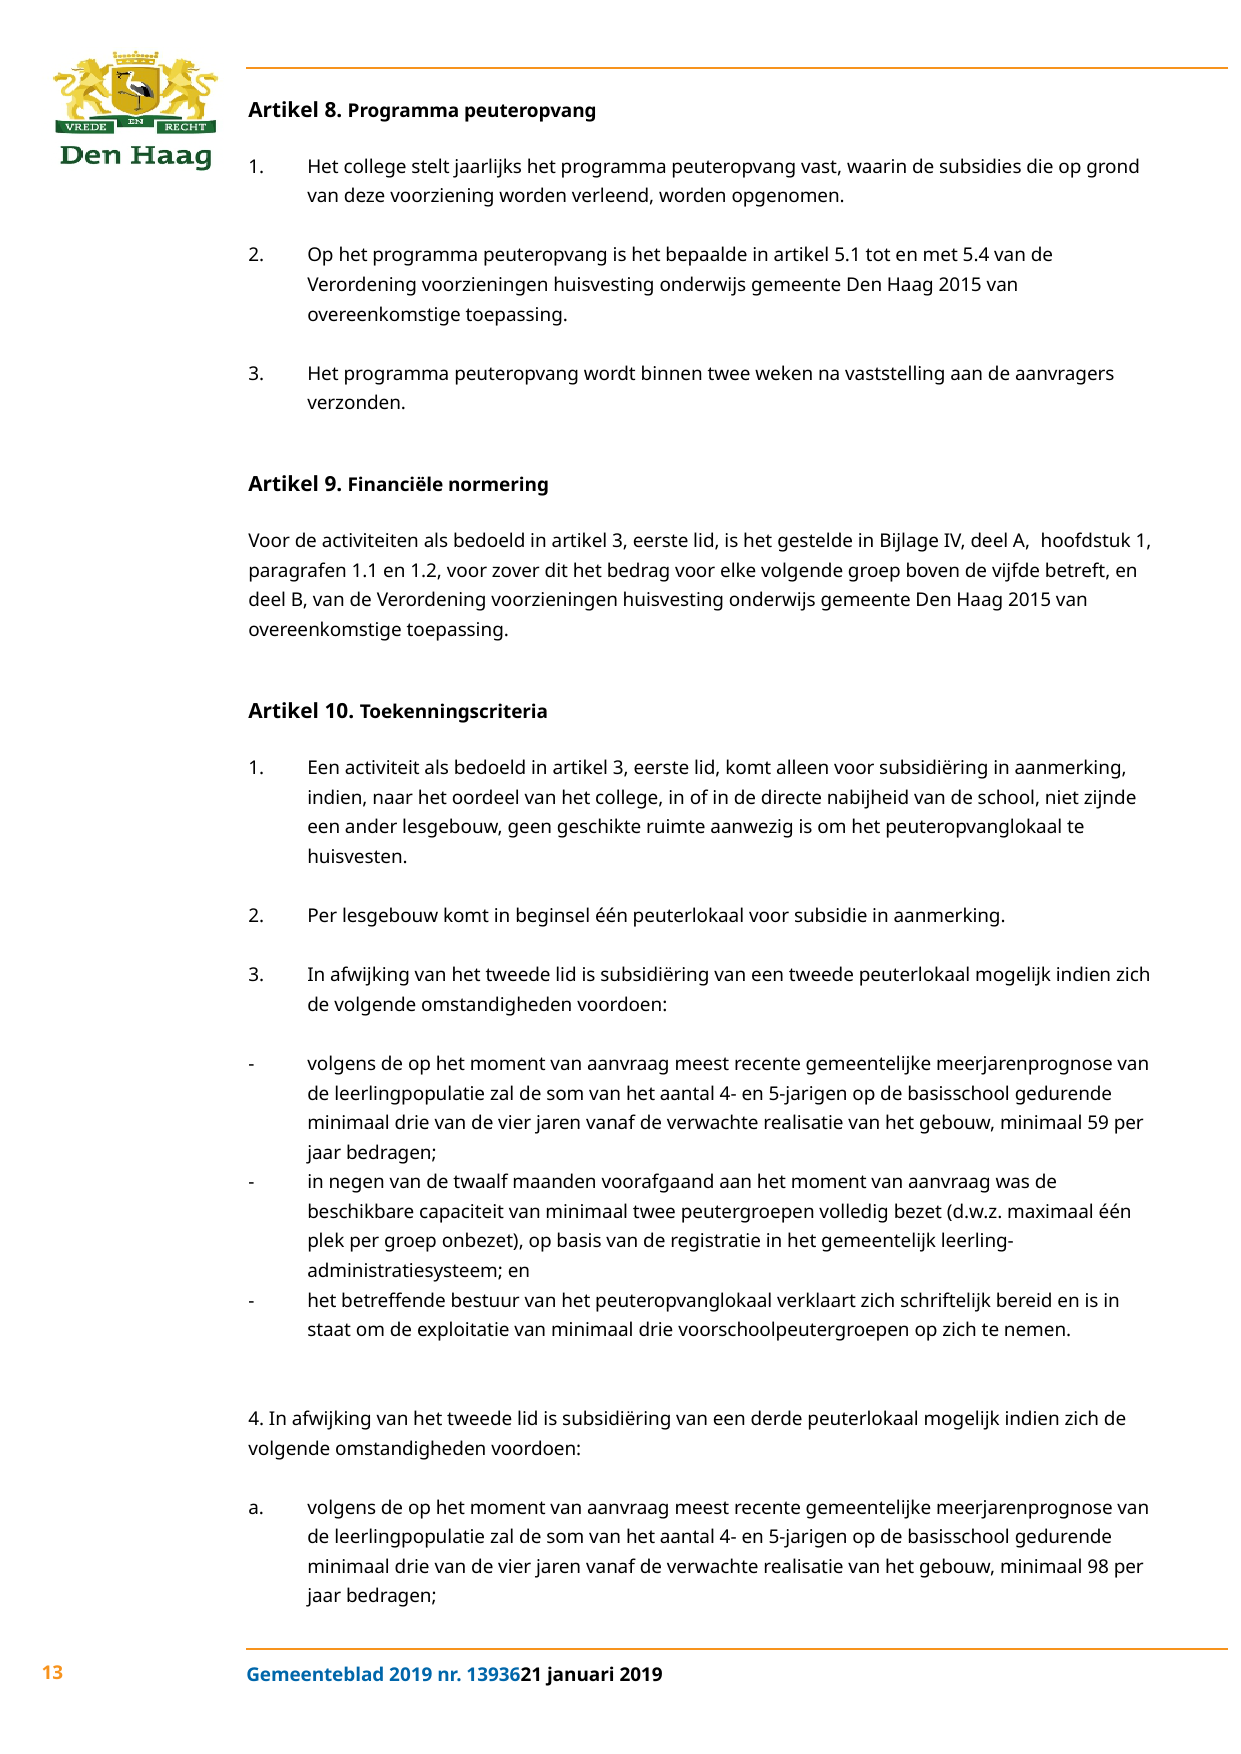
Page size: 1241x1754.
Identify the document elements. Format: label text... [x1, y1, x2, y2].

text Artikel 9. Financiële normering [248, 469, 1152, 498]
text Artikel 8. Programma peuteropvang [248, 95, 1152, 123]
list Per lesgebouw komt in beginsel één peuterlokaal voor subsidie in aanmerking. [248, 902, 1152, 928]
list volgens de op het moment van aanvraag meest recente gemeentelijke meerjarenprognose van de leerlingpopulatie zal de som van het aantal 4- en 5-jarigen op de basisschool gedurende minimaal drie van de vier jaren vanaf de verwachte realisatie van het gebouw, minimaal 98 per jaar bedragen; [248, 1494, 1152, 1608]
list Het programma peuteropvang wordt binnen twee weken na vaststelling aan de aanvragers verzonden. [248, 360, 1152, 415]
list Op het programma peuteropvang is het bepaalde in artikel 5.1 tot en met 5.4 van de Verordening voorzieningen huisvesting onderwijs gemeente Den Haag 2015 van overeenkomstige toepassing. [248, 242, 1152, 326]
list het betreffende bestuur van het peuteropvanglokaal verklaart zich schriftelijk bereid en is in staat om de exploitatie van minimaal drie voorschoolpeutergroepen op zich te nemen. [248, 1287, 1152, 1342]
text 4. In afwijking van het tweede lid is subsidiëring van een derde peuterlokaal mogelijk indien zich de volgende omstandigheden voordoen: [248, 1405, 1152, 1460]
picture [41, 47, 231, 172]
list Het college stelt jaarlijks het programma peuteropvang vast, waarin de subsidies die op grond van deze voorziening worden verleend, worden opgenomen. [248, 153, 1152, 208]
list volgens de op het moment van aanvraag meest recente gemeentelijke meerjarenprognose van de leerlingpopulatie zal de som van het aantal 4- en 5-jarigen op de basisschool gedurende minimaal drie van de vier jaren vanaf de verwachte realisatie van het gebouw, minimaal 59 per jaar bedragen; [248, 1050, 1152, 1164]
text Artikel 10. Toekenningscriteria [248, 696, 1152, 725]
list In afwijking van het tweede lid is subsidiëring van een tweede peuterlokaal mogelijk indien zich de volgende omstandigheden voordoen: [248, 961, 1152, 1017]
list Een activiteit als bedoeld in artikel 3, eerste lid, komt alleen voor subsidiëring in aanmerking, indien, naar het oordeel van het college, in of in de directe nabijheid van de school, niet zijnde een ander lesgebouw, geen geschikte ruimte aanwezig is om het peuteropvanglokaal te huisvesten. [248, 754, 1152, 869]
list in negen van de twaalf maanden voorafgaand aan het moment van aanvraag was de beschikbare capaciteit van minimaal twee peutergroepen volledig bezet (d.w.z. maximaal één plek per groep onbezet), op basis van de registratie in het gemeentelijk leerling-administratiesysteem; en [248, 1168, 1152, 1283]
text Voor de activiteiten als bedoeld in artikel 3, eerste lid, is het gestelde in Bijlage IV, deel A, hoofdstuk 1, paragrafen 1.1 en 1.2, voor zover dit het bedrag voor elke volgende groep boven de vijfde betreft, en deel B, van de Verordening voorzieningen huisvesting onderwijs gemeente Den Haag 2015 van overeenkomstige toepassing. [248, 527, 1152, 642]
